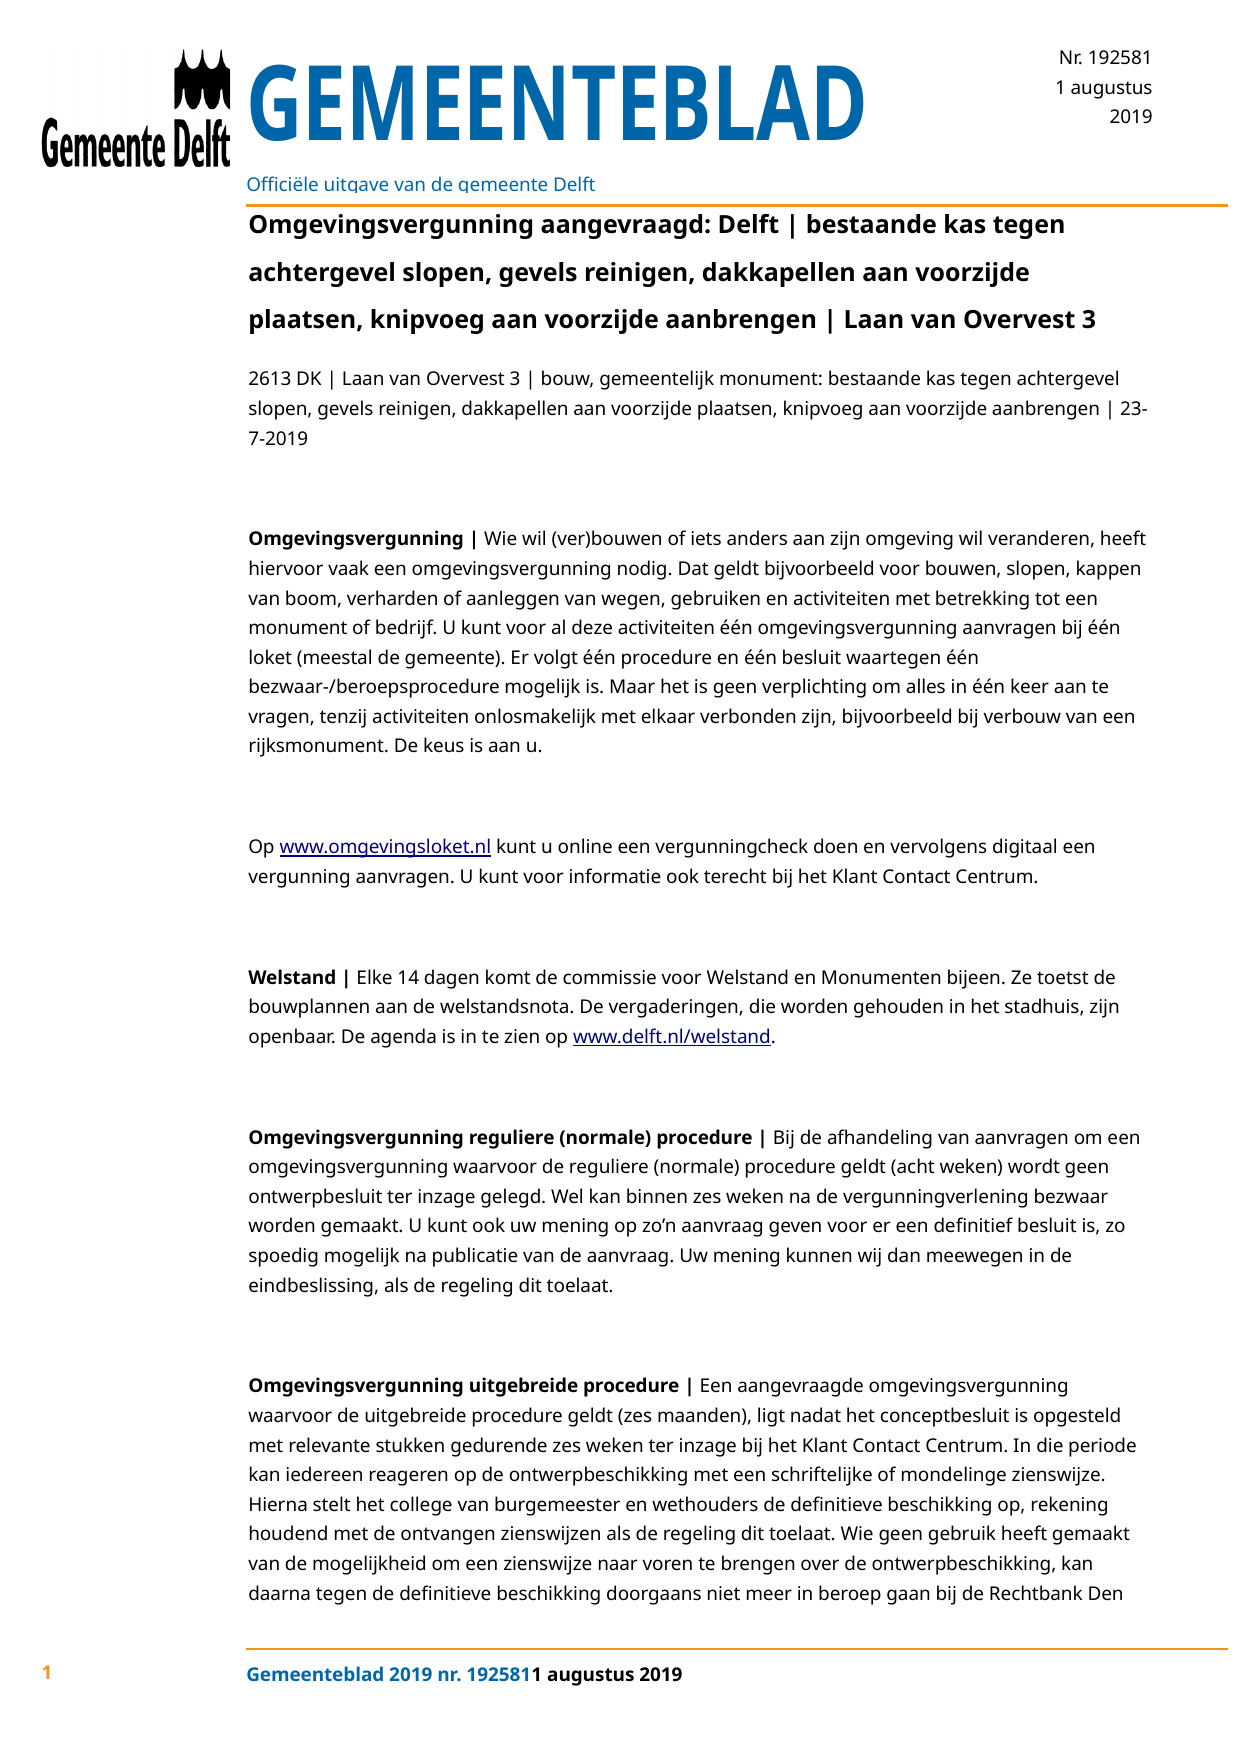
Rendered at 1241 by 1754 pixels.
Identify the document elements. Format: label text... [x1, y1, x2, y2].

picture [41, 47, 231, 172]
text Omgevingsvergunning | Wie wil (ver)bouwen of iets anders aan zijn omgeving wil veranderen, heeft hiervoor vaak een omgevingsvergunning nodig. Dat geldt bijvoorbeeld voor bouwen, slopen, kappen van boom, verharden of aanleggen van wegen, gebruiken en activiteiten met betrekking tot een monument of bedrijf. U kunt voor al deze activiteiten één omgevingsvergunning aanvragen bij één loket (meestal de gemeente). Er volgt één procedure en één besluit waartegen één bezwaar-/beroepsprocedure mogelijk is. Maar het is geen verplichting om alles in één keer aan te vragen, tenzij activiteiten onlosmakelijk met elkaar verbonden zijn, bijvoorbeeld bij verbouw van een rijksmonument. De keus is aan u. [248, 526, 1152, 758]
text Omgevingsvergunning reguliere (normale) procedure | Bij de afhandeling van aanvragen om een omgevingsvergunning waarvoor de reguliere (normale) procedure geldt (acht weken) wordt geen ontwerpbesluit ter inzage gelegd. Wel kan binnen zes weken na de vergunningverlening bezwaar worden gemaakt. U kunt ook uw mening op zo’n aanvraag geven voor er een definitief besluit is, zo spoedig mogelijk na publicatie van de aanvraag. Uw mening kunnen wij dan meewegen in de eindbeslissing, als de regeling dit toelaat. [248, 1124, 1152, 1297]
text Welstand | Elke 14 dagen komt de commissie voor Welstand en Monumenten bijeen. Ze toetst de bouwplannen aan de welstandsnota. De vergaderingen, die worden gehouden in het stadhuis, zijn openbaar. De agenda is in te zien op www.delft.nl/welstand. [248, 964, 1152, 1049]
text Omgevingsvergunning aangevraagd: Delft | bestaande kas tegen achtergevel slopen, gevels reinigen, dakkapellen aan voorzijde plaatsen, knipvoeg aan voorzijde aanbrengen | Laan van Overvest 3 [248, 207, 1152, 336]
text 2613 DK | Laan van Overvest 3 | bouw, gemeentelijk monument: bestaande kas tegen achtergevel slopen, gevels reinigen, dakkapellen aan voorzijde plaatsen, knipvoeg aan voorzijde aanbrengen | 23-7-2019 [248, 366, 1152, 450]
text Op www.omgevingsloket.nl kunt u online een vergunningcheck doen en vervolgens digitaal een vergunning aanvragen. U kunt voor informatie ook terecht bij het Klant Contact Centrum. [248, 833, 1152, 889]
text Omgevingsvergunning uitgebreide procedure | Een aangevraagde omgevingsvergunning waarvoor de uitgebreide procedure geldt (zes maanden), ligt nadat het conceptbesluit is opgesteld met relevante stukken gedurende zes weken ter inzage bij het Klant Contact Centrum. In die periode kan iedereen reageren op de ontwerpbeschikking met een schriftelijke of mondelinge zienswijze. Hierna stelt het college van burgemeester en wethouders de definitieve beschikking op, rekening houdend met de ontvangen zienswijzen als de regeling dit toelaat. Wie geen gebruik heeft gemaakt van de mogelijkheid om een zienswijze naar voren te brengen over de ontwerpbeschikking, kan daarna tegen de definitieve beschikking doorgaans niet meer in beroep gaan bij de Rechtbank Den [248, 1373, 1152, 1605]
